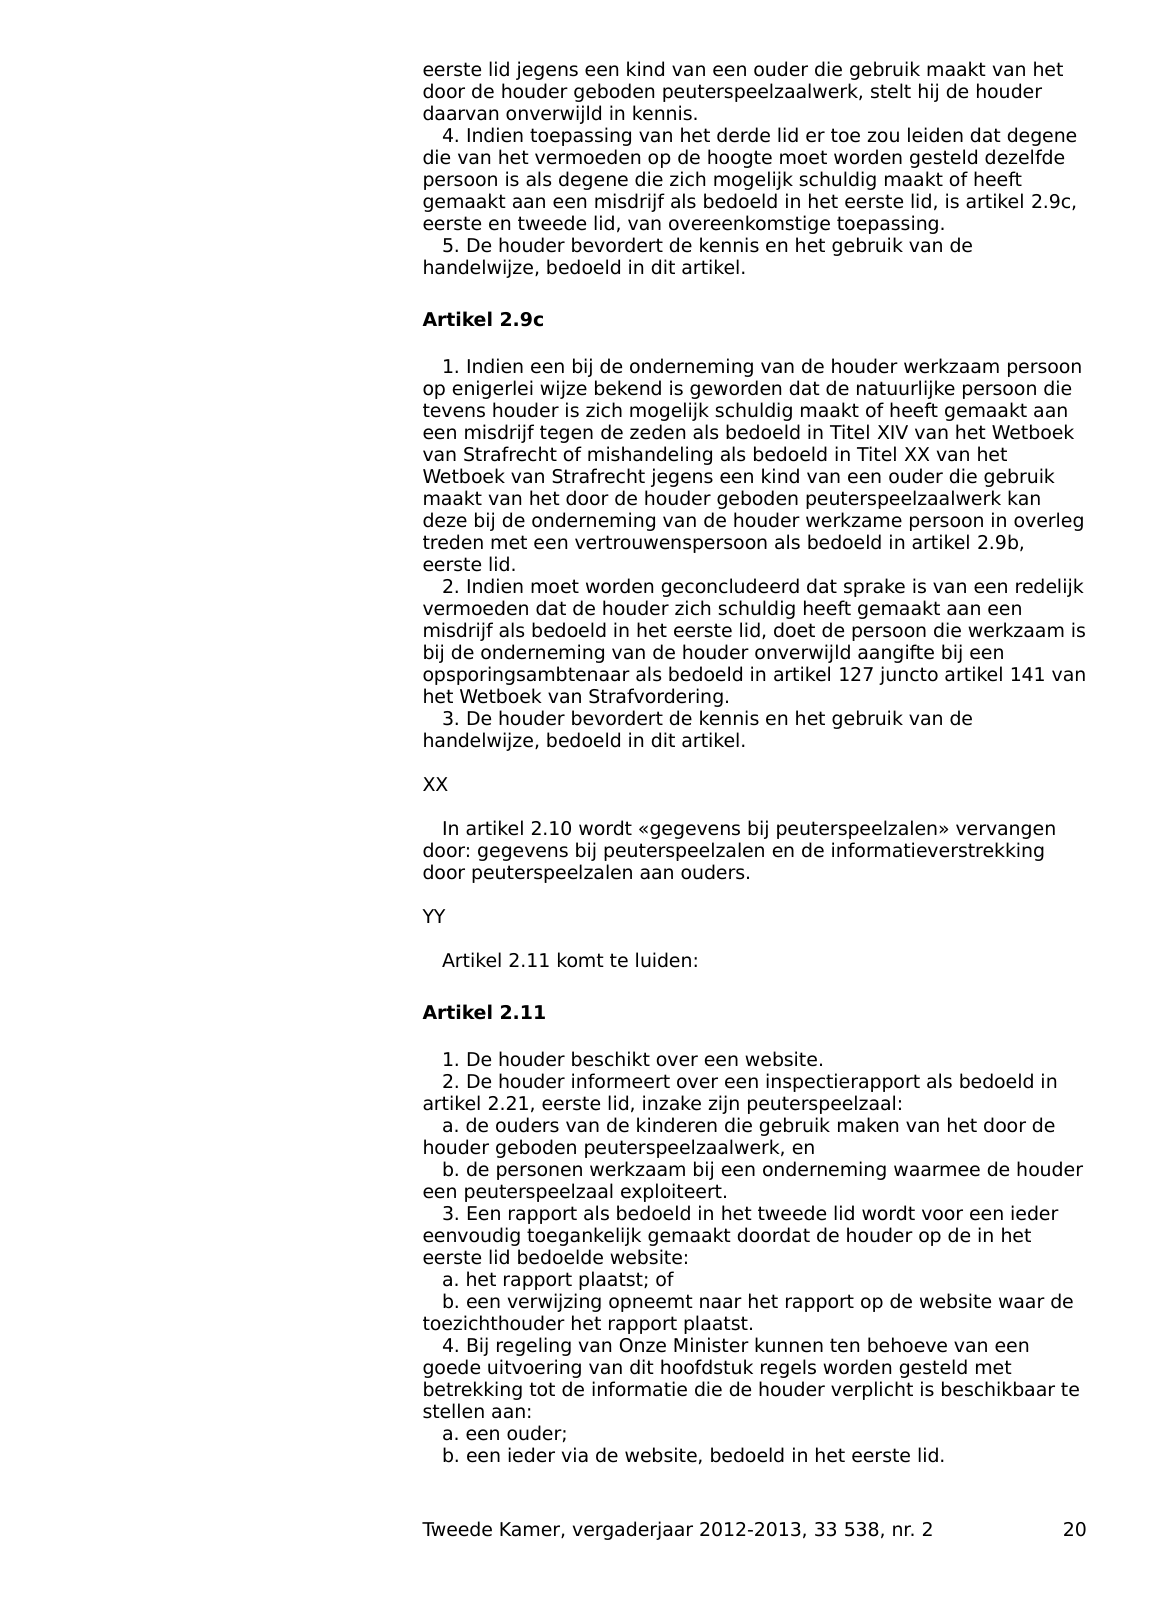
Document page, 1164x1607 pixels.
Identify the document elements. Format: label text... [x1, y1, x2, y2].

text a. de ouders van de kinderen die gebruik maken van het door de houder geboden peuterspeelzaalwerk, en [422, 1115, 1087, 1159]
text 1. Indien een bij de onderneming van de houder werkzaam persoon op enigerlei wijze bekend is geworden dat de natuurlijke persoon die tevens houder is zich mogelijk schuldig maakt of heeft gemaakt aan een misdrijf tegen de zeden als bedoeld in Titel XIV van het Wetboek van Strafrecht of mishandeling als bedoeld in Titel XX van het Wetboek van Strafrecht jegens een kind van een ouder die gebruik maakt van het door de houder geboden peuterspeelzaalwerk kan deze bij de onderneming van de houder werkzame persoon in overleg treden met een vertrouwenspersoon als bedoeld in artikel 2.9b, eerste lid. [422, 356, 1087, 576]
text 4. Bij regeling van Onze Minister kunnen ten behoeve van een goede uitvoering van dit hoofdstuk regels worden gesteld met betrekking tot de informatie die de houder verplicht is beschikbaar te stellen aan: [422, 1335, 1087, 1423]
text 3. De houder bevordert de kennis en het gebruik van de handelwijze, bedoeld in dit artikel. [422, 707, 1087, 751]
text a. het rapport plaatst; of [422, 1269, 1087, 1291]
text eerste lid jegens een kind van een ouder die gebruik maakt van het door de houder geboden peuterspeelzaalwerk, stelt hij de houder daarvan onverwijld in kennis. [422, 59, 1087, 125]
text XX [422, 774, 1087, 796]
text a. een ouder; [422, 1423, 1087, 1445]
text YY [422, 906, 1087, 928]
subtitle Artikel 2.9c [422, 309, 1087, 331]
text b. een verwijzing opneemt naar het rapport op de website waar de toezichthouder het rapport plaatst. [422, 1291, 1087, 1335]
text 2. De houder informeert over een inspectierapport als bedoeld in artikel 2.21, eerste lid, inzake zijn peuterspeelzaal: [422, 1071, 1087, 1115]
text 1. De houder beschikt over een website. [422, 1049, 1087, 1071]
subtitle Artikel 2.11 [422, 1002, 1087, 1024]
text 2. Indien moet worden geconcludeerd dat sprake is van een redelijk vermoeden dat de houder zich schuldig heeft gemaakt aan een misdrijf als bedoeld in het eerste lid, doet de persoon die werkzaam is bij de onderneming van de houder onverwijld aangifte bij een opsporingsambtenaar als bedoeld in artikel 127 juncto artikel 141 van het Wetboek van Strafvordering. [422, 576, 1087, 707]
text 3. Een rapport als bedoeld in het tweede lid wordt voor een ieder eenvoudig toegankelijk gemaakt doordat de houder op de in het eerste lid bedoelde website: [422, 1203, 1087, 1269]
text 5. De houder bevordert de kennis en het gebruik van de handelwijze, bedoeld in dit artikel. [422, 235, 1087, 279]
text Artikel 2.11 komt te luiden: [422, 950, 1087, 972]
text b. een ieder via de website, bedoeld in het eerste lid. [422, 1445, 1087, 1467]
text 4. Indien toepassing van het derde lid er toe zou leiden dat degene die van het vermoeden op de hoogte moet worden gesteld dezelfde persoon is als degene die zich mogelijk schuldig maakt of heeft gemaakt aan een misdrijf als bedoeld in het eerste lid, is artikel 2.9c, eerste en tweede lid, van overeenkomstige toepassing. [422, 125, 1087, 235]
text In artikel 2.10 wordt «gegevens bij peuterspeelzalen» vervangen door: gegevens bij peuterspeelzalen en de informatieverstrekking door peuterspeelzalen aan ouders. [422, 818, 1087, 884]
text b. de personen werkzaam bij een onderneming waarmee de houder een peuterspeelzaal exploiteert. [422, 1159, 1087, 1203]
